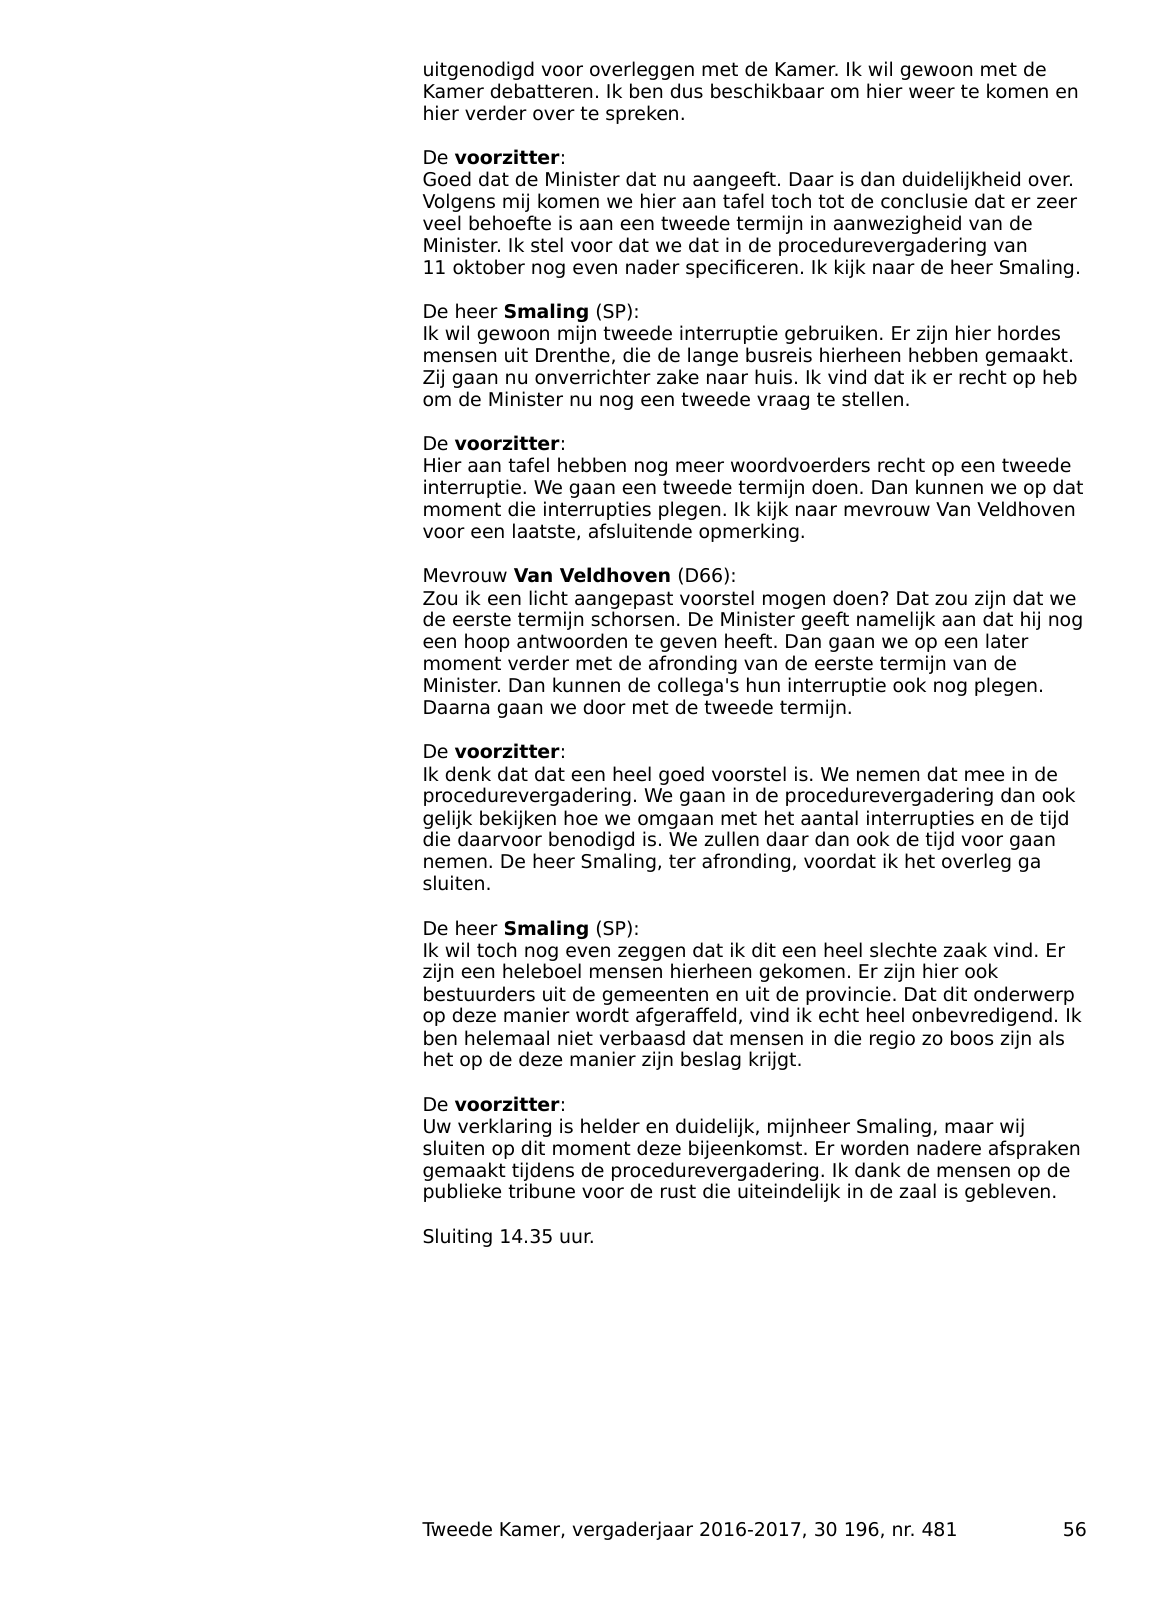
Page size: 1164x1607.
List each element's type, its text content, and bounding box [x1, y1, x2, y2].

text Ik wil gewoon mijn tweede interruptie gebruiken. Er zijn hier hordes mensen uit Drenthe, die de lange busreis hierheen hebben gemaakt. Zij gaan nu onverrichter zake naar huis. Ik vind dat ik er recht op heb om de Minister nu nog een tweede vraag te stellen. [422, 323, 1087, 411]
text uitgenodigd voor overleggen met de Kamer. Ik wil gewoon met de Kamer debatteren. Ik ben dus beschikbaar om hier weer te komen en hier verder over te spreken. [422, 59, 1087, 125]
text De heer Smaling (SP): [422, 917, 1087, 939]
text Ik wil toch nog even zeggen dat ik dit een heel slechte zaak vind. Er zijn een heleboel mensen hierheen gekomen. Er zijn hier ook bestuurders uit de gemeenten en uit de provincie. Dat dit onderwerp op deze manier wordt afgeraffeld, vind ik echt heel onbevredigend. Ik ben helemaal niet verbaasd dat mensen in die regio zo boos zijn als het op de deze manier zijn beslag krijgt. [422, 939, 1087, 1071]
text Ik denk dat dat een heel goed voorstel is. We nemen dat mee in de procedurevergadering. We gaan in de procedurevergadering dan ook gelijk bekijken hoe we omgaan met het aantal interrupties en de tijd die daarvoor benodigd is. We zullen daar dan ook de tijd voor gaan nemen. De heer Smaling, ter afronding, voordat ik het overleg ga sluiten. [422, 763, 1087, 895]
text Zou ik een licht aangepast voorstel mogen doen? Dat zou zijn dat we de eerste termijn schorsen. De Minister geeft namelijk aan dat hij nog een hoop antwoorden te geven heeft. Dan gaan we op een later moment verder met de afronding van de eerste termijn van de Minister. Dan kunnen de collega's hun interruptie ook nog plegen. Daarna gaan we door met de tweede termijn. [422, 587, 1087, 719]
text De voorzitter: [422, 741, 1087, 763]
text Sluiting 14.35 uur. [422, 1226, 1087, 1248]
text Uw verklaring is helder en duidelijk, mijnheer Smaling, maar wij sluiten op dit moment deze bijeenkomst. Er worden nadere afspraken gemaakt tijdens de procedurevergadering. Ik dank de mensen op de publieke tribune voor de rust die uiteindelijk in de zaal is gebleven. [422, 1116, 1087, 1203]
text De voorzitter: [422, 1093, 1087, 1116]
text De voorzitter: [422, 433, 1087, 455]
text Hier aan tafel hebben nog meer woordvoerders recht op een tweede interruptie. We gaan een tweede termijn doen. Dan kunnen we op dat moment die interrupties plegen. Ik kijk naar mevrouw Van Veldhoven voor een laatste, afsluitende opmerking. [422, 455, 1087, 543]
text De voorzitter: [422, 147, 1087, 169]
text De heer Smaling (SP): [422, 301, 1087, 323]
text Mevrouw Van Veldhoven (D66): [422, 565, 1087, 587]
text Goed dat de Minister dat nu aangeeft. Daar is dan duidelijkheid over. Volgens mij komen we hier aan tafel toch tot de conclusie dat er zeer veel behoefte is aan een tweede termijn in aanwezigheid van de Minister. Ik stel voor dat we dat in de procedurevergadering van 11 oktober nog even nader specificeren. Ik kijk naar de heer Smaling. [422, 169, 1087, 279]
